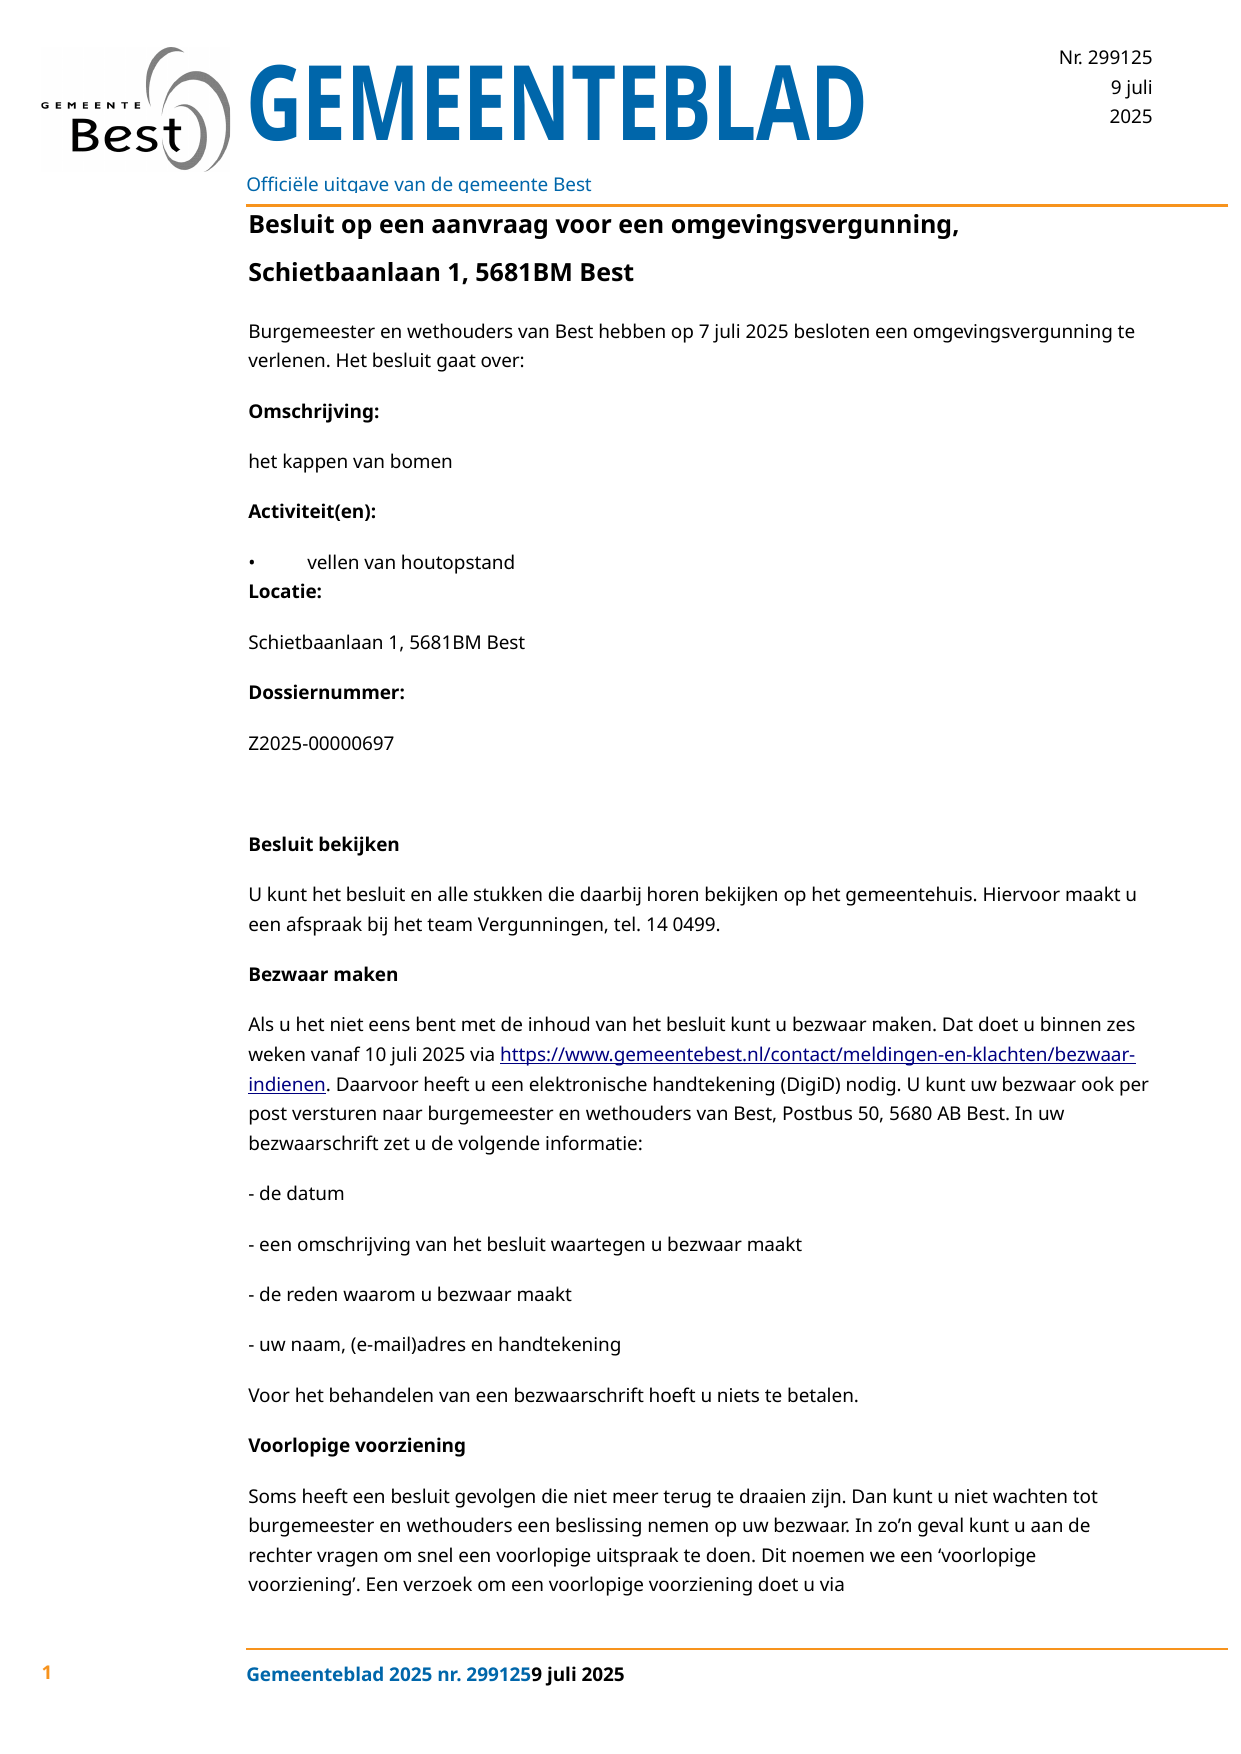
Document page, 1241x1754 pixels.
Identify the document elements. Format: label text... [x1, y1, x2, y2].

text Voor het behandelen van een bezwaarschrift hoeft u niets te betalen. [248, 1382, 1152, 1408]
text Omschrijving: [248, 398, 1152, 424]
text Schietbaanlaan 1, 5681BM Best [248, 629, 1152, 655]
text Z2025-00000697 [248, 730, 1152, 756]
text - de reden waarom u bezwaar maakt [248, 1281, 1152, 1307]
text Activiteit(en): [248, 499, 1152, 524]
text Soms heeft een besluit gevolgen die niet meer terug te draaien zijn. Dan kunt u niet wachten tot burgemeester en wethouders een beslissing nemen op uw bezwaar. In zo’n geval kunt u aan de rechter vragen om snel een voorlopige uitspraak te doen. Dit noemen we een ‘voorlopige voorziening’. Een verzoek om een voorlopige voorziening doet u via [248, 1483, 1152, 1597]
picture [41, 47, 231, 172]
text Locatie: [248, 579, 1152, 604]
text Dossiernummer: [248, 679, 1152, 705]
text - een omschrijving van het besluit waartegen u bezwaar maakt [248, 1231, 1152, 1257]
text - uw naam, (e-mail)adres en handtekening [248, 1332, 1152, 1357]
text Bezwaar maken [248, 961, 1152, 987]
text Voorlopige voorziening [248, 1432, 1152, 1458]
list vellen van houtopstand [248, 549, 1152, 575]
text U kunt het besluit en alle stukken die daarbij horen bekijken op het gemeentehuis. Hiervoor maakt u een afspraak bij het team Vergunningen, tel. 14 0499. [248, 881, 1152, 937]
text het kappen van bomen [248, 448, 1152, 474]
text Besluit bekijken [248, 831, 1152, 857]
text Burgemeester en wethouders van Best hebben op 7 juli 2025 besloten een omgevingsvergunning te verlenen. Het besluit gaat over: [248, 318, 1152, 373]
text Besluit op een aanvraag voor een omgevingsvergunning, Schietbaanlaan 1, 5681BM Best [248, 207, 1152, 288]
text Als u het niet eens bent met de inhoud van het besluit kunt u bezwaar maken. Dat doet u binnen zes weken vanaf 10 juli 2025 via https://www.gemeentebest.nl/contact/meldingen-en-klachten/bezwaar-indienen. Daarvoor heeft u een elektronische handtekening (DigiD) nodig. U kunt uw bezwaar ook per post versturen naar burgemeester en wethouders van Best, Postbus 50, 5680 AB Best. In uw bezwaarschrift zet u de volgende informatie: [248, 1012, 1152, 1156]
text - de datum [248, 1180, 1152, 1206]
